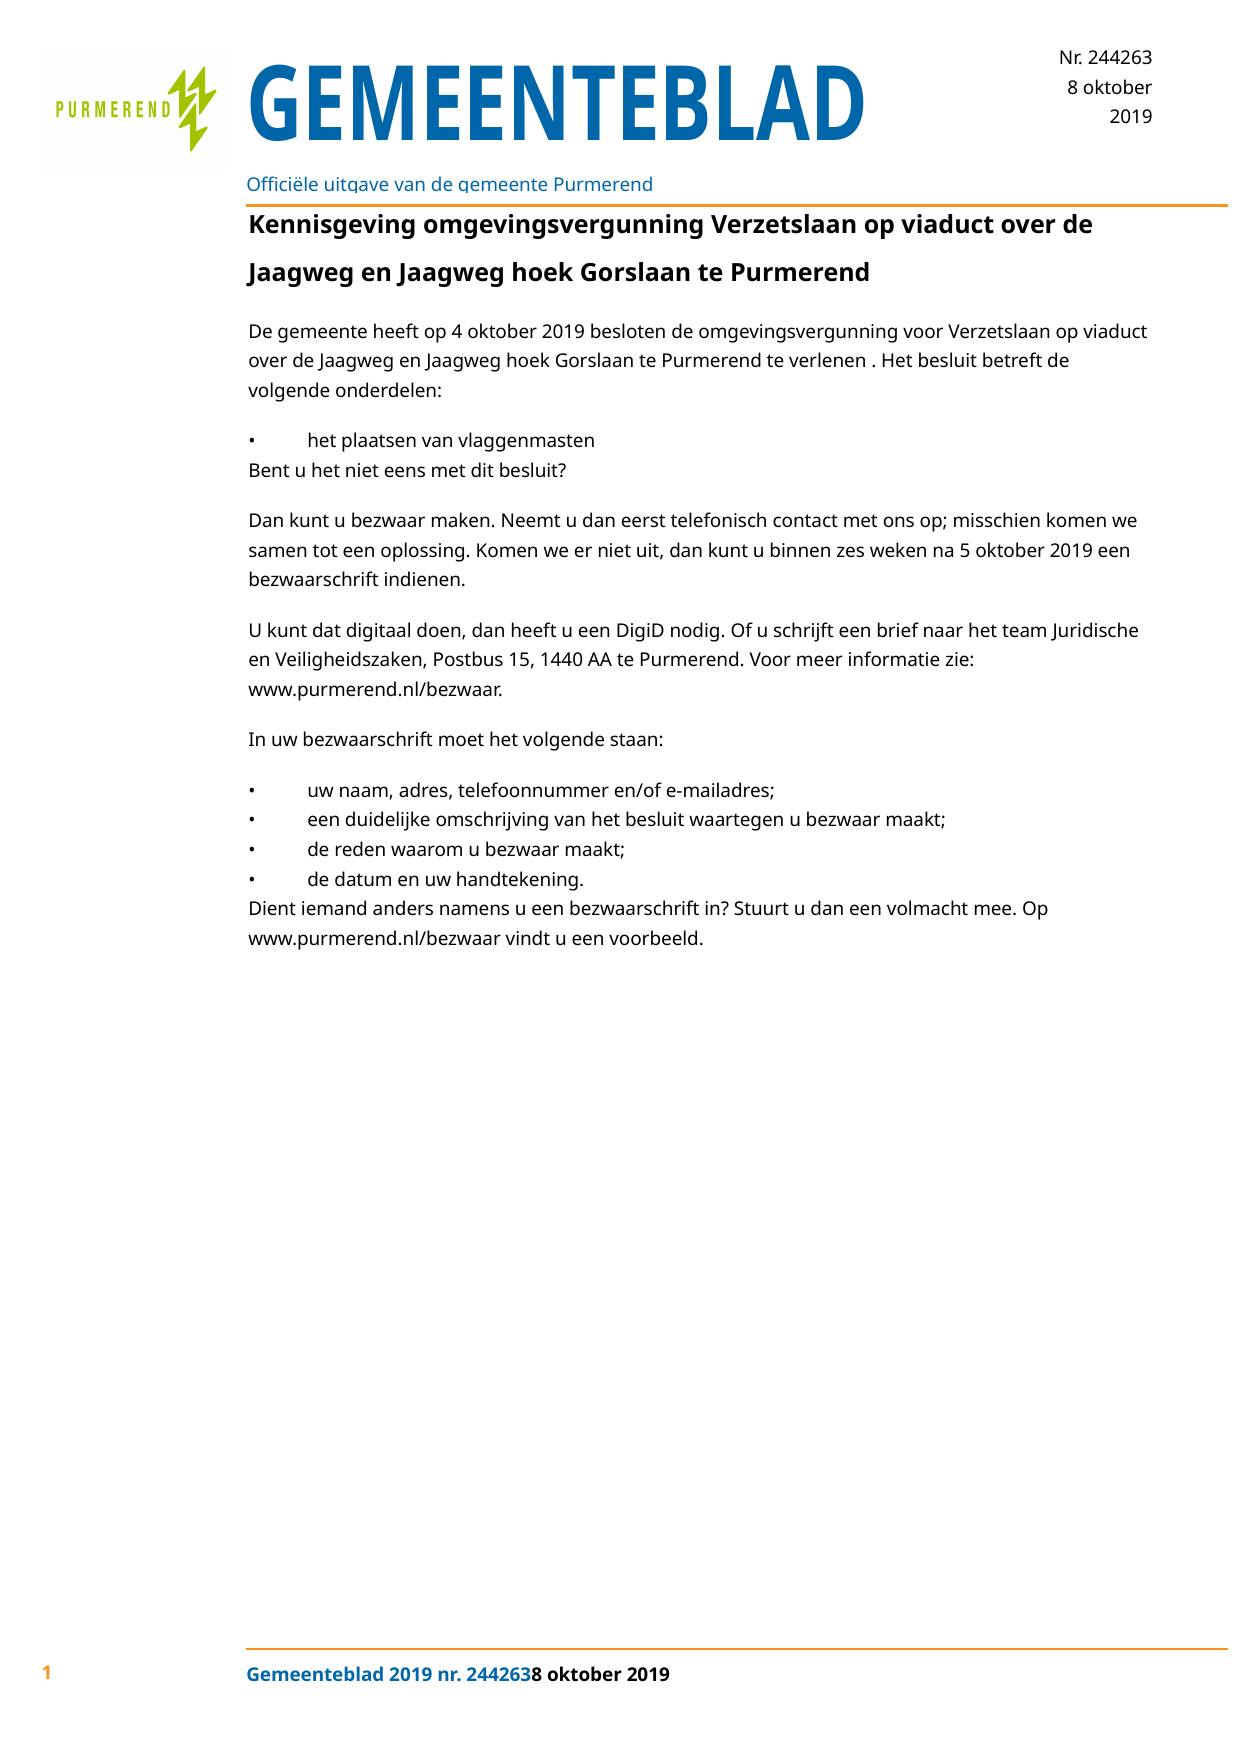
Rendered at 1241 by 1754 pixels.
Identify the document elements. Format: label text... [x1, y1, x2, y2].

list de datum en uw handtekening. [248, 866, 1152, 892]
list een duidelijke omschrijving van het besluit waartegen u bezwaar maakt; [248, 807, 1152, 832]
text In uw bezwaarschrift moet het volgende staan: [248, 727, 1152, 752]
text Dan kunt u bezwaar maken. Neemt u dan eerst telefonisch contact met ons op; misschien komen we samen tot een oplossing. Komen we er niet uit, dan kunt u binnen zes weken na 5 oktober 2019 een bezwaarschrift indienen. [248, 507, 1152, 592]
text De gemeente heeft op 4 oktober 2019 besloten de omgevingsvergunning voor Verzetslaan op viaduct over de Jaagweg en Jaagweg hoek Gorslaan te Purmerend te verlenen . Het besluit betreft de volgende onderdelen: [248, 318, 1152, 403]
picture [41, 47, 231, 172]
text Kennisgeving omgevingsvergunning Verzetslaan op viaduct over de Jaagweg en Jaagweg hoek Gorslaan te Purmerend [248, 207, 1152, 288]
text Bent u het niet eens met dit besluit? [248, 457, 1152, 483]
list uw naam, adres, telefoonnummer en/of e-mailadres; [248, 777, 1152, 803]
list de reden waarom u bezwaar maakt; [248, 836, 1152, 862]
list het plaatsen van vlaggenmasten [248, 427, 1152, 453]
text U kunt dat digitaal doen, dan heeft u een DigiD nodig. Of u schrijft een brief naar het team Juridische en Veiligheidszaken, Postbus 15, 1440 AA te Purmerend. Voor meer informatie zie: www.purmerend.nl/bezwaar. [248, 617, 1152, 702]
text Dient iemand anders namens u een bezwaarschrift in? Stuurt u dan een volmacht mee. Op www.purmerend.nl/bezwaar vindt u een voorbeeld. [248, 895, 1152, 951]
